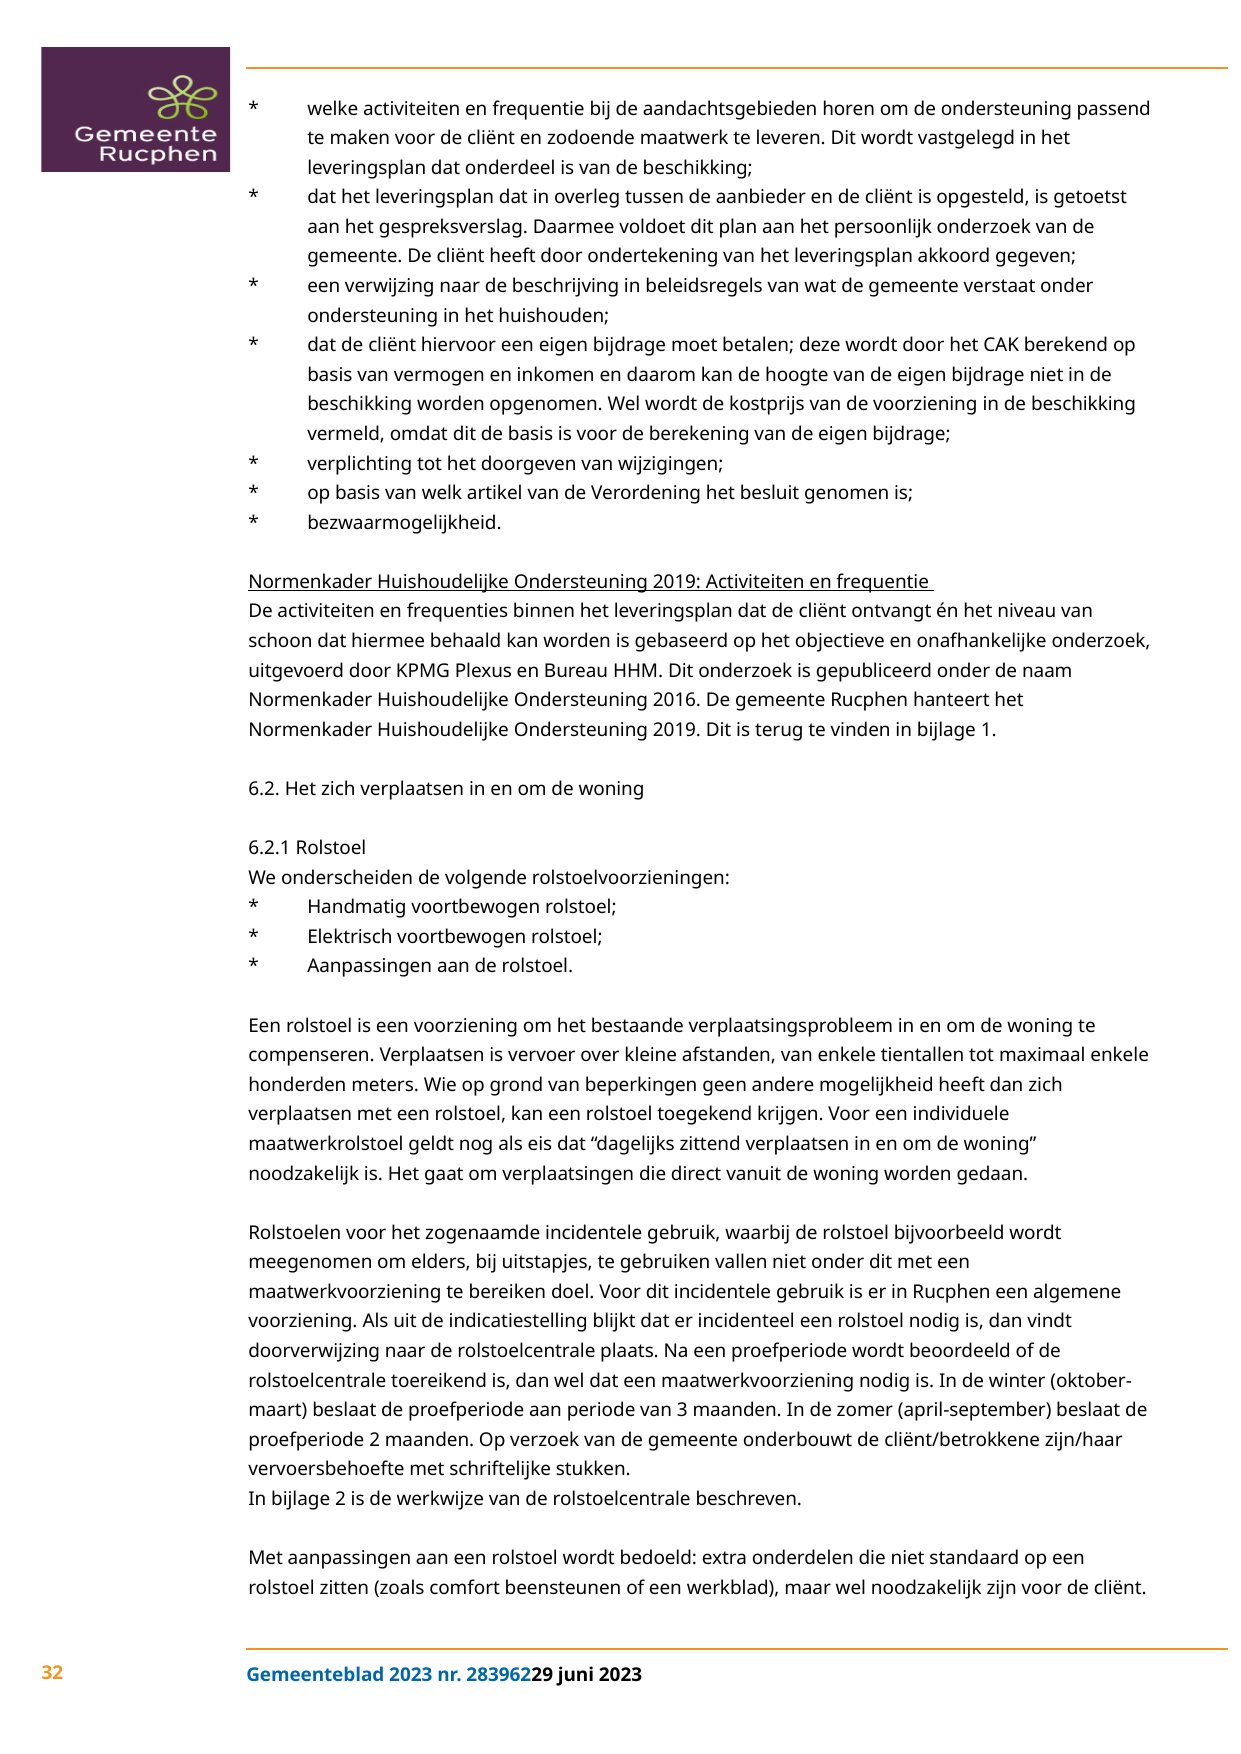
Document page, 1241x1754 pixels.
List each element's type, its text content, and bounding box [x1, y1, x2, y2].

list Handmatig voortbewogen rolstoel; [248, 893, 1152, 919]
list op basis van welk artikel van de Verordening het besluit genomen is; [248, 479, 1152, 505]
text 6.2.1 Rolstoel [248, 834, 1152, 860]
text Rolstoelen voor het zogenaamde incidentele gebruik, waarbij de rolstoel bijvoorbeeld wordt meegenomen om elders, bij uitstapjes, te gebruiken vallen niet onder dit met een maatwerkvoorziening te bereiken doel. Voor dit incidentele gebruik is er in Rucphen een algemene voorziening. Als uit de indicatiestelling blijkt dat er incidenteel een rolstoel nodig is, dan vindt doorverwijzing naar de rolstoelcentrale plaats. Na een proefperiode wordt beoordeeld of de rolstoelcentrale toereikend is, dan wel dat een maatwerkvoorziening nodig is. In de winter (oktober-maart) beslaat de proefperiode aan periode van 3 maanden. In de zomer (april-september) beslaat de proefperiode 2 maanden. Op verzoek van de gemeente onderbouwt de cliënt/betrokkene zijn/haar vervoersbehoefte met schriftelijke stukken. [248, 1219, 1152, 1481]
text In bijlage 2 is de werkwijze van de rolstoelcentrale beschreven. [248, 1485, 1152, 1511]
text Een rolstoel is een voorziening om het bestaande verplaatsingsprobleem in en om de woning te compenseren. Verplaatsen is vervoer over kleine afstanden, van enkele tientallen tot maximaal enkele honderden meters. Wie op grond van beperkingen geen andere mogelijkheid heeft dan zich verplaatsen met een rolstoel, kan een rolstoel toegekend krijgen. Voor een individuele maatwerkrolstoel geldt nog als eis dat “dagelijks zittend verplaatsen in en om de woning” noodzakelijk is. Het gaat om verplaatsingen die direct vanuit de woning worden gedaan. [248, 1012, 1152, 1186]
list dat de cliënt hiervoor een eigen bijdrage moet betalen; deze wordt door het CAK berekend op basis van vermogen en inkomen en daarom kan de hoogte van de eigen bijdrage niet in de beschikking worden opgenomen. Wel wordt de kostprijs van de voorziening in de beschikking vermeld, omdat dit de basis is voor de berekening van de eigen bijdrage; [248, 331, 1152, 446]
list Elektrisch voortbewogen rolstoel; [248, 923, 1152, 949]
text Normenkader Huishoudelijke Ondersteuning 2019: Activiteiten en frequentie [248, 568, 1152, 594]
list verplichting tot het doorgeven van wijzigingen; [248, 450, 1152, 476]
list een verwijzing naar de beschrijving in beleidsregels van wat de gemeente verstaat onder ondersteuning in het huishouden; [248, 272, 1152, 328]
text De activiteiten en frequenties binnen het leveringsplan dat de cliënt ontvangt én het niveau van schoon dat hiermee behaald kan worden is gebaseerd op het objectieve en onafhankelijke onderzoek, uitgevoerd door KPMG Plexus en Bureau HHM. Dit onderzoek is gepubliceerd onder de naam Normenkader Huishoudelijke Ondersteuning 2016. De gemeente Rucphen hanteert het Normenkader Huishoudelijke Ondersteuning 2019. Dit is terug te vinden in bijlage 1. [248, 598, 1152, 742]
list welke activiteiten en frequentie bij de aandachtsgebieden horen om de ondersteuning passend te maken voor de cliënt en zodoende maatwerk te leveren. Dit wordt vastgelegd in het leveringsplan dat onderdeel is van de beschikking; [248, 95, 1152, 180]
list dat het leveringsplan dat in overleg tussen de aanbieder en de cliënt is opgesteld, is getoetst aan het gespreksverslag. Daarmee voldoet dit plan aan het persoonlijk onderzoek van de gemeente. De cliënt heeft door ondertekening van het leveringsplan akkoord gegeven; [248, 183, 1152, 268]
text 6.2. Het zich verplaatsen in en om de woning [248, 775, 1152, 801]
picture [41, 47, 231, 172]
text We onderscheiden de volgende rolstoelvoorzieningen: [248, 864, 1152, 890]
text Met aanpassingen aan een rolstoel wordt bedoeld: extra onderdelen die niet standaard op een rolstoel zitten (zoals comfort beensteunen of een werkblad), maar wel noodzakelijk zijn voor de cliënt. [248, 1544, 1152, 1600]
list bezwaarmogelijkheid. [248, 509, 1152, 535]
list Aanpassingen aan de rolstoel. [248, 953, 1152, 978]
